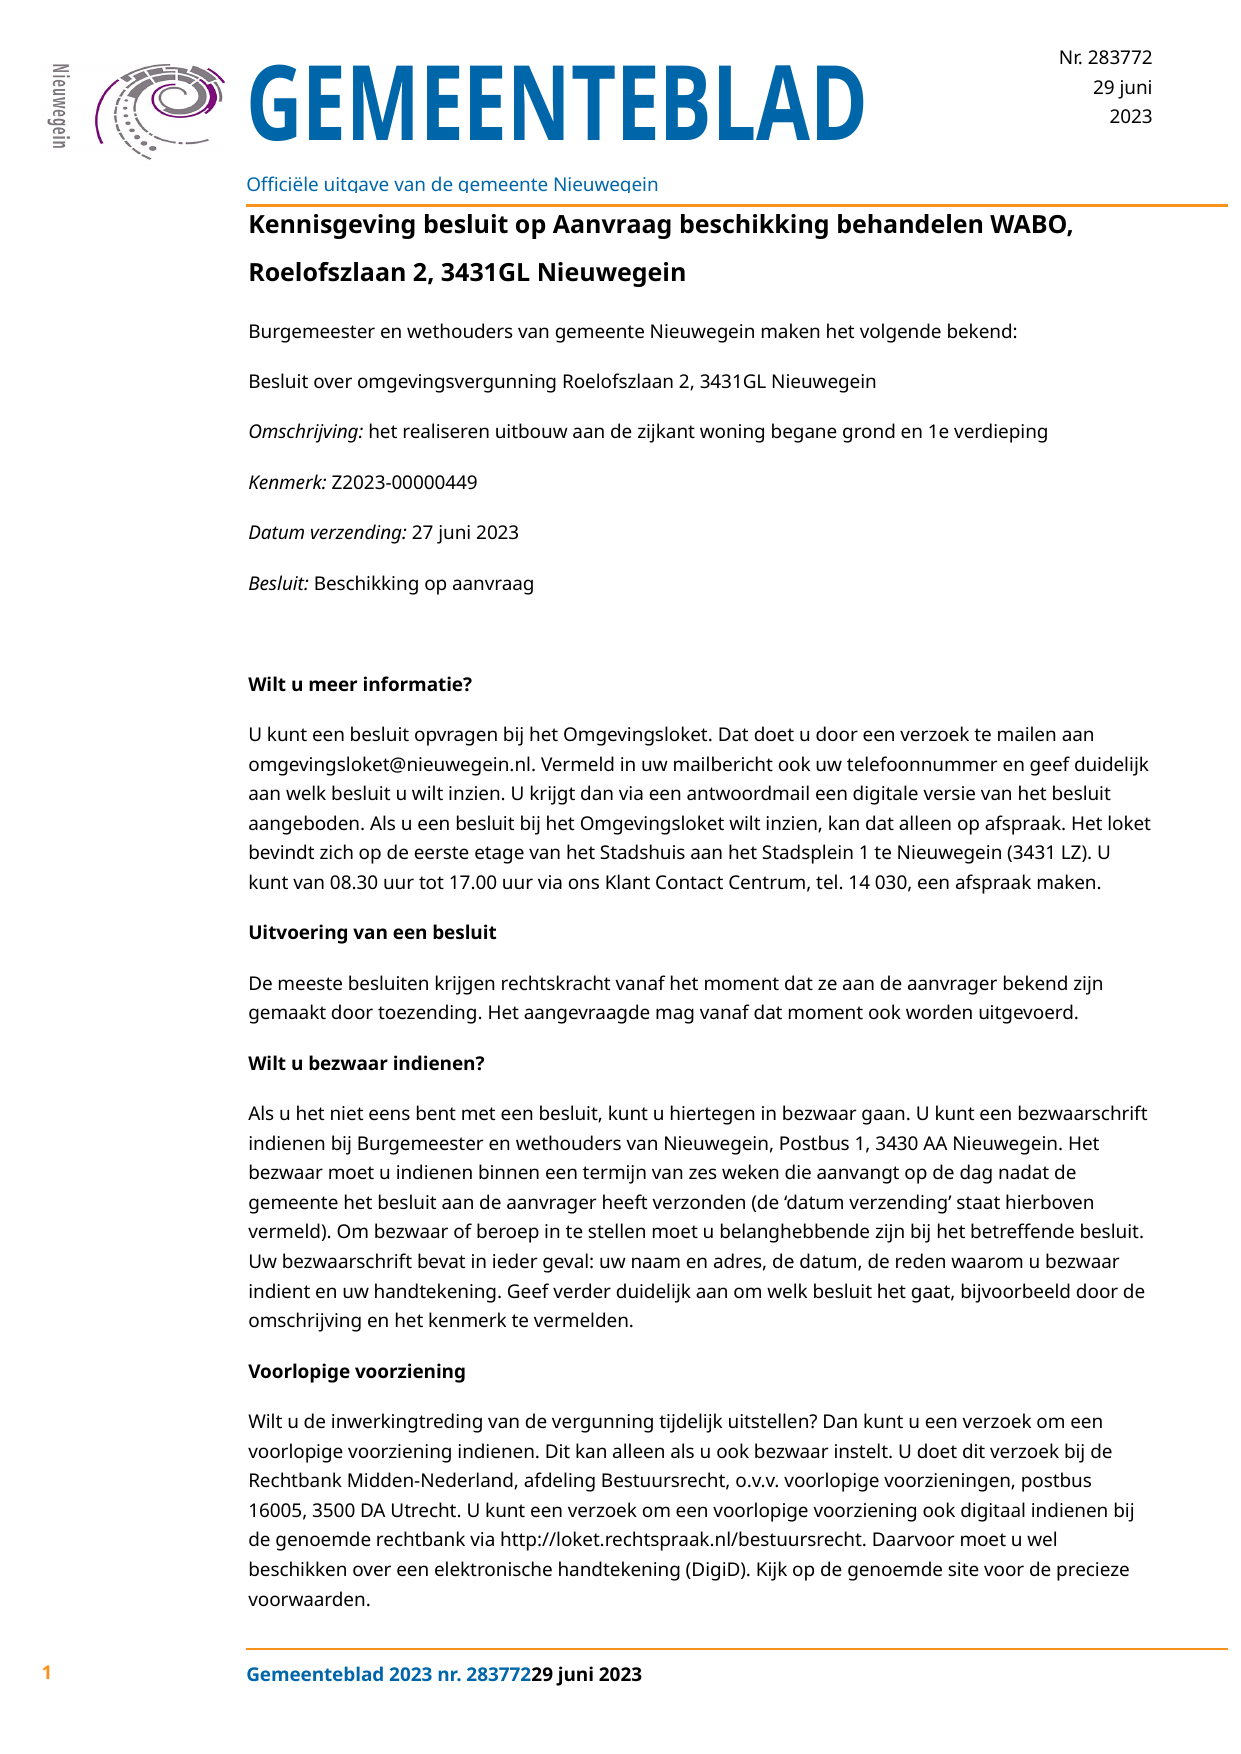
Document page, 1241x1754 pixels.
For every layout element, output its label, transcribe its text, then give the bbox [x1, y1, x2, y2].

text Uitvoering van een besluit [248, 919, 1152, 945]
text Omschrijving: het realiseren uitbouw aan de zijkant woning begane grond en 1e verdieping [248, 419, 1152, 444]
text Datum verzending: 27 juni 2023 [248, 519, 1152, 545]
text Kennisgeving besluit op Aanvraag beschikking behandelen WABO, Roelofszlaan 2, 3431GL Nieuwegein [248, 207, 1152, 288]
text Kenmerk: Z2023-00000449 [248, 469, 1152, 495]
picture [41, 47, 231, 172]
text Burgemeester en wethouders van gemeente Nieuwegein maken het volgende bekend: [248, 318, 1152, 344]
text Als u het niet eens bent met een besluit, kunt u hiertegen in bezwaar gaan. U kunt een bezwaarschrift indienen bij Burgemeester en wethouders van Nieuwegein, Postbus 1, 3430 AA Nieuwegein. Het bezwaar moet u indienen binnen een termijn van zes weken die aanvangt op de dag nadat de gemeente het besluit aan de aanvrager heeft verzonden (de ‘datum verzending’ staat hierboven vermeld). Om bezwaar of beroep in te stellen moet u belanghebbende zijn bij het betreffende besluit. Uw bezwaarschrift bevat in ieder geval: uw naam en adres, de datum, de reden waarom u bezwaar indient en uw handtekening. Geef verder duidelijk aan om welk besluit het gaat, bijvoorbeeld door de omschrijving en het kenmerk te vermelden. [248, 1100, 1152, 1333]
text Wilt u de inwerkingtreding van de vergunning tijdelijk uitstellen? Dan kunt u een verzoek om een voorlopige voorziening indienen. Dit kan alleen als u ook bezwaar instelt. U doet dit verzoek bij de Rechtbank Midden-Nederland, afdeling Bestuursrecht, o.v.v. voorlopige voorzieningen, postbus 16005, 3500 DA Utrecht. U kunt een verzoek om een voorlopige voorziening ook digitaal indienen bij de genoemde rechtbank via http://loket.rechtspraak.nl/bestuursrecht. Daarvoor moet u wel beschikken over een elektronische handtekening (DigiD). Kijk op de genoemde site voor de precieze voorwaarden. [248, 1408, 1152, 1612]
text Wilt u bezwaar indienen? [248, 1050, 1152, 1076]
text U kunt een besluit opvragen bij het Omgevingsloket. Dat doet u door een verzoek te mailen aan omgevingsloket@nieuwegein.nl. Vermeld in uw mailbericht ook uw telefoonnummer en geef duidelijk aan welk besluit u wilt inzien. U krijgt dan via een antwoordmail een digitale versie van het besluit aangeboden. Als u een besluit bij het Omgevingsloket wilt inzien, kan dat alleen op afspraak. Het loket bevindt zich op de eerste etage van het Stadshuis aan het Stadsplein 1 te Nieuwegein (3431 LZ). U kunt van 08.30 uur tot 17.00 uur via ons Klant Contact Centrum, tel. 14 030, een afspraak maken. [248, 721, 1152, 895]
text Besluit: Beschikking op aanvraag [248, 570, 1152, 596]
text De meeste besluiten krijgen rechtskracht vanaf het moment dat ze aan de aanvrager bekend zijn gemaakt door toezending. Het aangevraagde mag vanaf dat moment ook worden uitgevoerd. [248, 970, 1152, 1025]
text Wilt u meer informatie? [248, 671, 1152, 697]
text Voorlopige voorziening [248, 1358, 1152, 1384]
text Besluit over omgevingsvergunning Roelofszlaan 2, 3431GL Nieuwegein [248, 368, 1152, 394]
